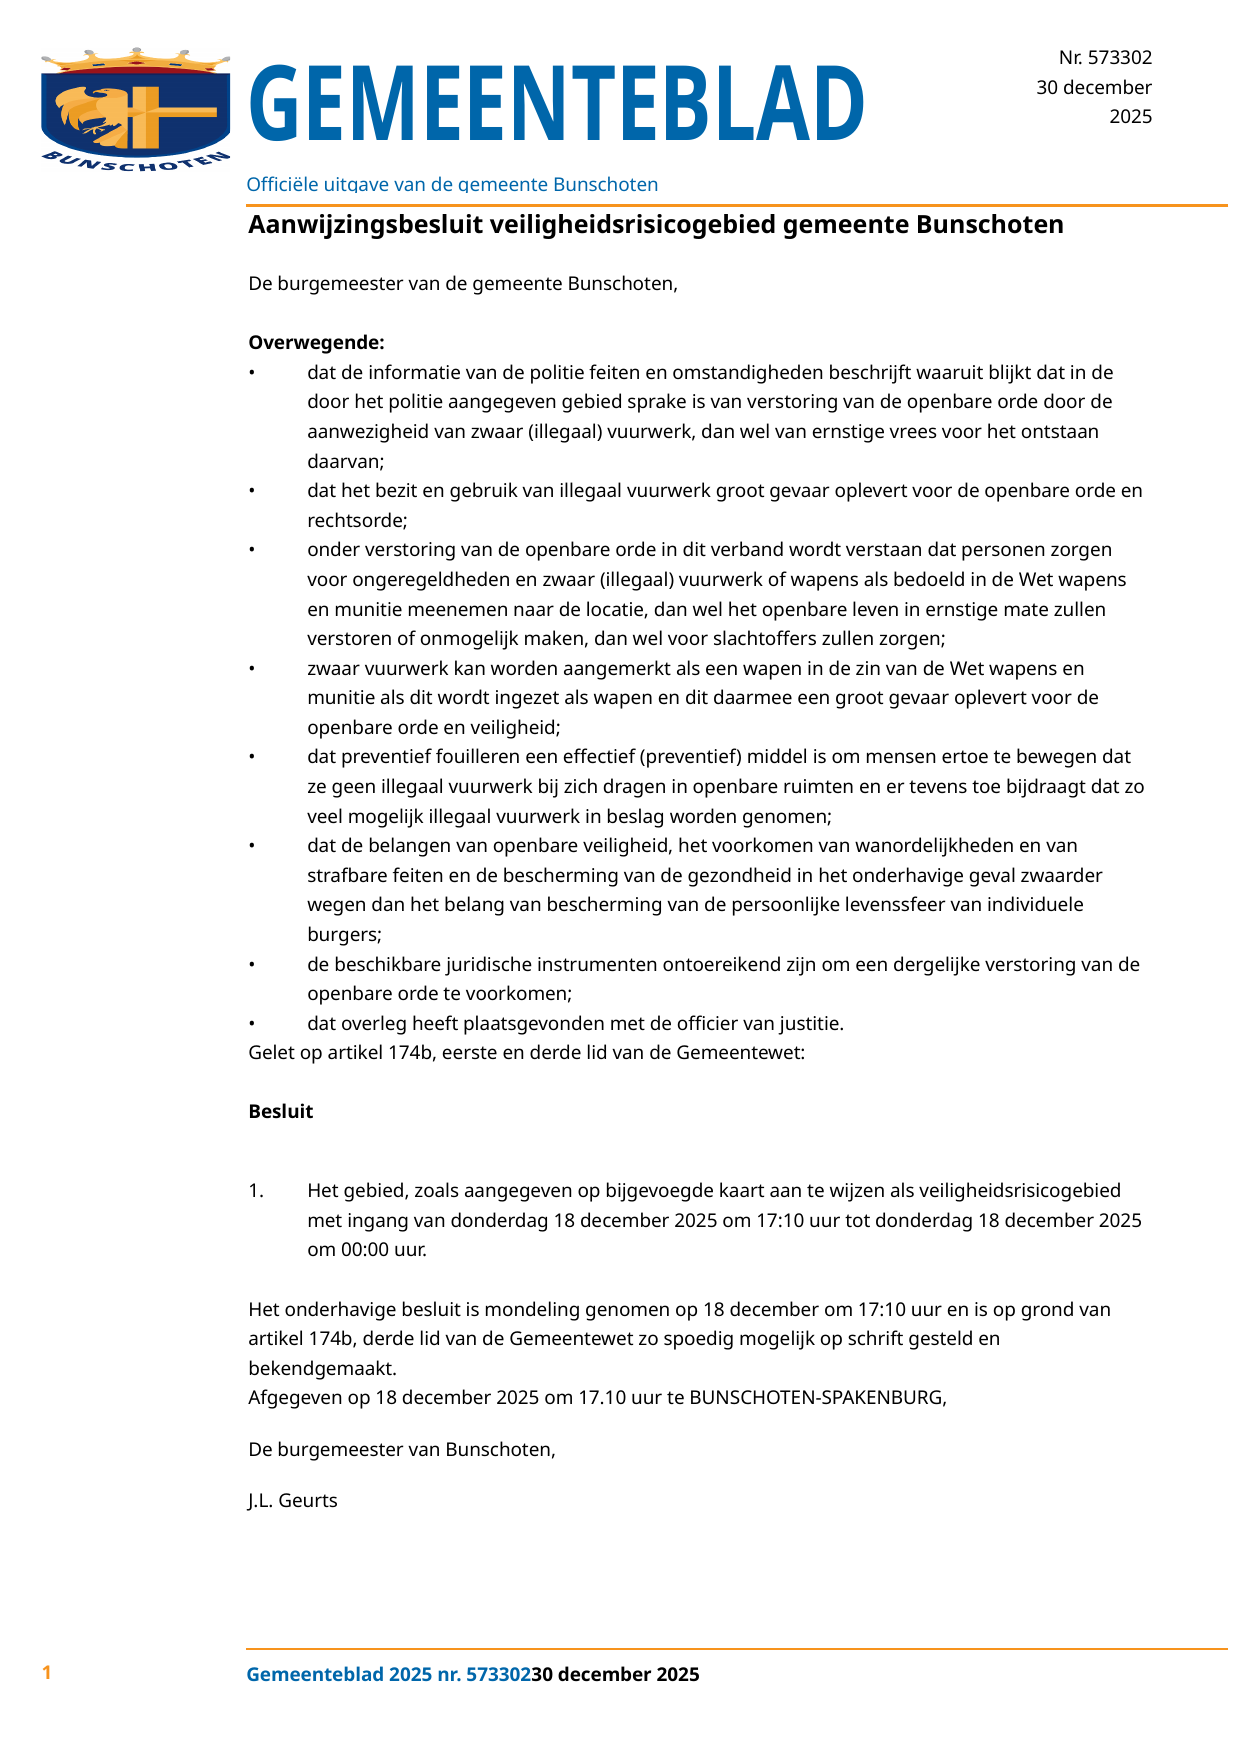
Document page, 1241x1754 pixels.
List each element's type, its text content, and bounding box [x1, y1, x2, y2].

text De burgemeester van Bunschoten, [248, 1436, 1152, 1462]
text De burgemeester van de gemeente Bunschoten, [248, 270, 1152, 296]
text Besluit [248, 1099, 1152, 1124]
list dat preventief fouilleren een effectief (preventief) middel is om mensen ertoe te bewegen dat ze geen illegaal vuurwerk bij zich dragen in openbare ruimten en er tevens toe bijdraagt dat zo veel mogelijk illegaal vuurwerk in beslag worden genomen; [248, 744, 1152, 828]
list dat de informatie van de politie feiten en omstandigheden beschrijft waaruit blijkt dat in de door het politie aangegeven gebied sprake is van verstoring van de openbare orde door de aanwezigheid van zwaar (illegaal) vuurwerk, dan wel van ernstige vrees voor het ontstaan daarvan; [248, 359, 1152, 473]
text Gelet op artikel 174b, eerste en derde lid van de Gemeentewet: [248, 1039, 1152, 1065]
list Het gebied, zoals aangegeven op bijgevoegde kaart aan te wijzen als veiligheidsrisicogebied met ingang van donderdag 18 december 2025 om 17:10 uur tot donderdag 18 december 2025 om 00:00 uur. [248, 1177, 1152, 1262]
list zwaar vuurwerk kan worden aangemerkt als een wapen in de zin van de Wet wapens en munitie als dit wordt ingezet als wapen en dit daarmee een groot gevaar oplevert voor de openbare orde en veiligheid; [248, 655, 1152, 740]
list de beschikbare juridische instrumenten ontoereikend zijn om een dergelijke verstoring van de openbare orde te voorkomen; [248, 951, 1152, 1006]
list onder verstoring van de openbare orde in dit verband wordt verstaan dat personen zorgen voor ongeregeldheden en zwaar (illegaal) vuurwerk of wapens als bedoeld in de Wet wapens en munitie meenemen naar de locatie, dan wel het openbare leven in ernstige mate zullen verstoren of onmogelijk maken, dan wel voor slachtoffers zullen zorgen; [248, 537, 1152, 651]
list dat overleg heeft plaatsgevonden met de officier van justitie. [248, 1010, 1152, 1036]
list dat de belangen van openbare veiligheid, het voorkomen van wanordelijkheden en van strafbare feiten en de bescherming van de gezondheid in het onderhavige geval zwaarder wegen dan het belang van bescherming van de persoonlijke levenssfeer van individuele burgers; [248, 832, 1152, 947]
list dat het bezit en gebruik van illegaal vuurwerk groot gevaar oplevert voor de openbare orde en rechtsorde; [248, 477, 1152, 533]
picture [41, 47, 231, 172]
text J.L. Geurts [248, 1487, 1152, 1513]
text Afgegeven op 18 december 2025 om 17.10 uur te BUNSCHOTEN-SPAKENBURG, [248, 1384, 1152, 1410]
text Aanwijzingsbesluit veiligheidsrisicogebied gemeente Bunschoten [248, 207, 1152, 241]
text Het onderhavige besluit is mondeling genomen op 18 december om 17:10 uur en is op grond van artikel 174b, derde lid van de Gemeentewet zo spoedig mogelijk op schrift gesteld en bekendgemaakt. [248, 1296, 1152, 1381]
text Overwegende: [248, 329, 1152, 355]
